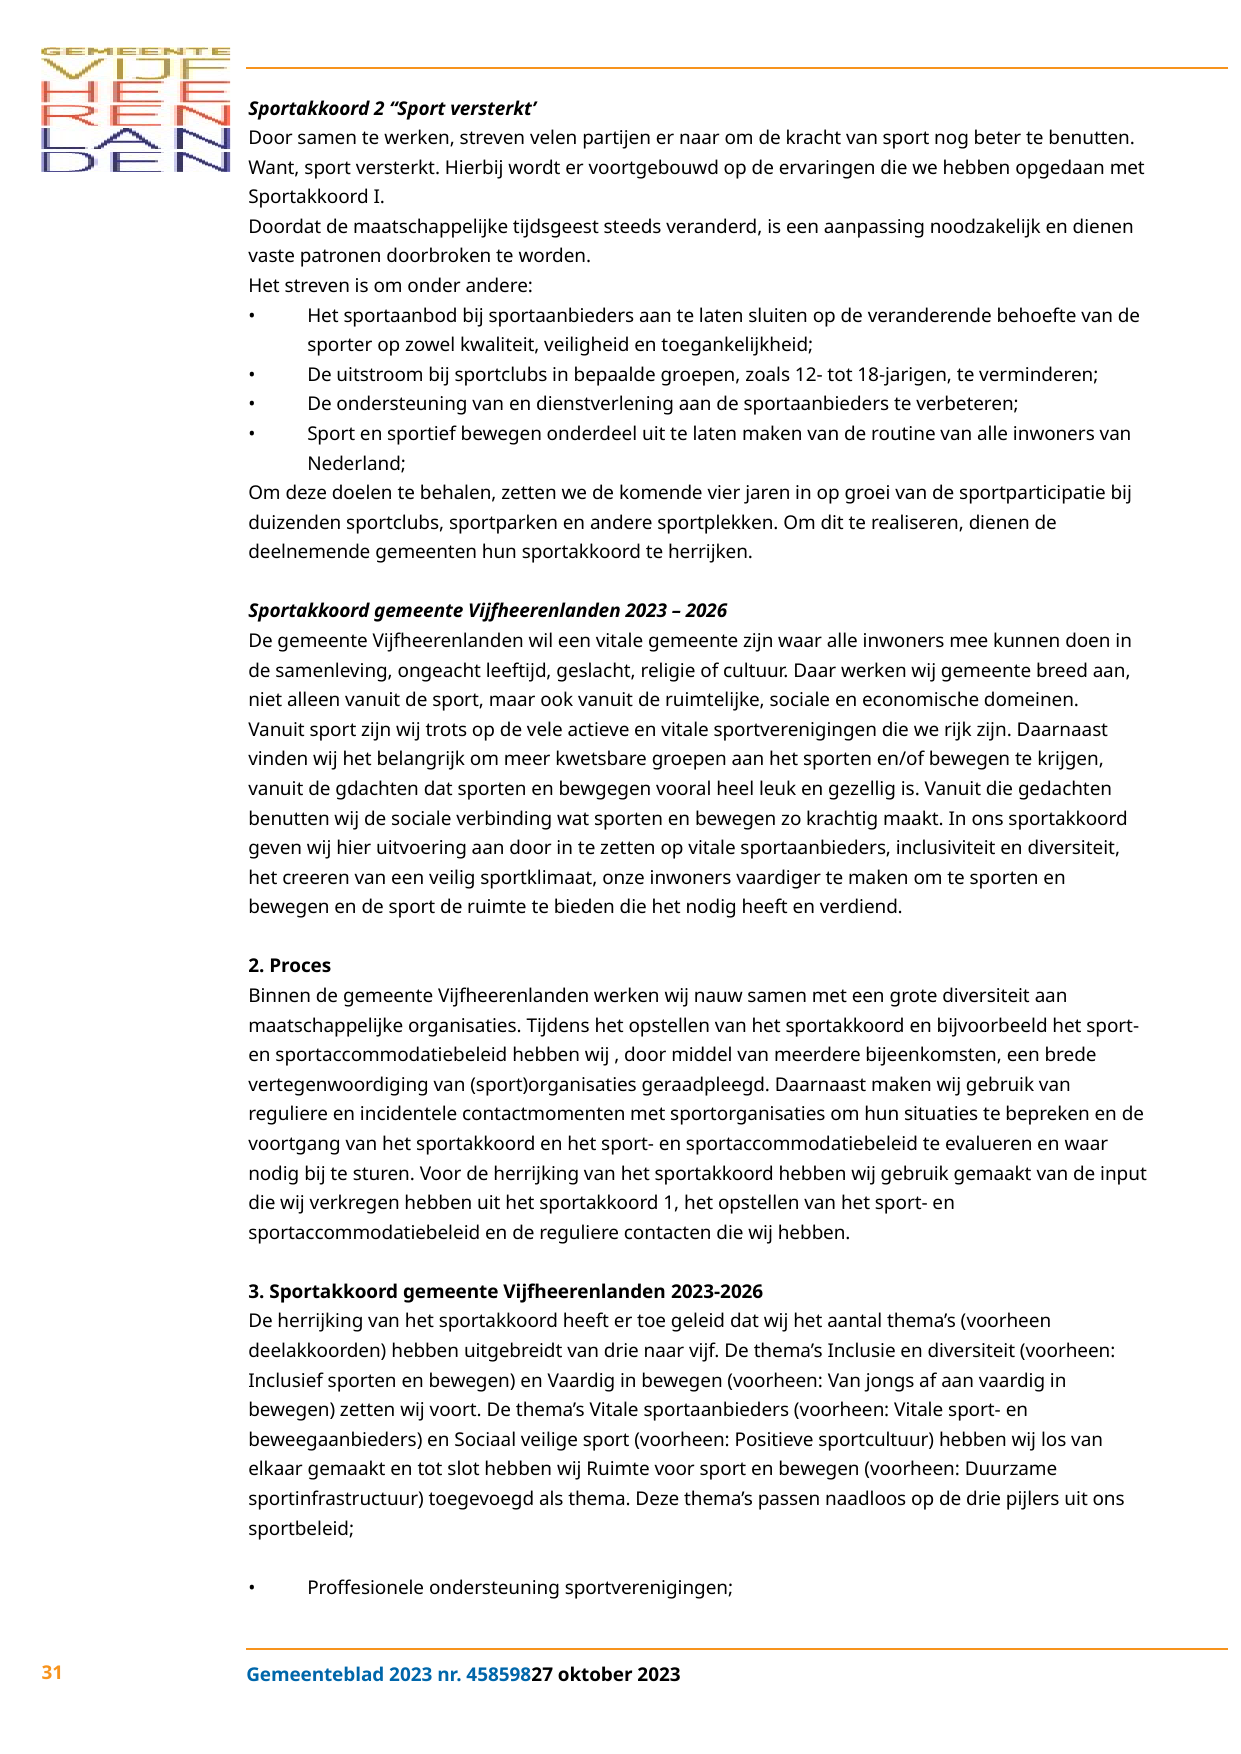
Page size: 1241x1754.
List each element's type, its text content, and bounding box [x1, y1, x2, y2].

text Sportakkoord gemeente Vijfheerenlanden 2023 – 2026 [248, 598, 1152, 623]
list De uitstroom bij sportclubs in bepaalde groepen, zoals 12- tot 18-jarigen, te verminderen; [248, 361, 1152, 387]
text Sportakkoord 2 “Sport versterkt’ [248, 95, 1152, 121]
list Sport en sportief bewegen onderdeel uit te laten maken van de routine van alle inwoners van Nederland; [248, 420, 1152, 476]
text De herrijking van het sportakkoord heeft er toe geleid dat wij het aantal thema’s (voorheen deelakkoorden) hebben uitgebreidt van drie naar vijf. De thema’s Inclusie en diversiteit (voorheen: Inclusief sporten en bewegen) en Vaardig in bewegen (voorheen: Van jongs af aan vaardig in bewegen) zetten wij voort. De thema’s Vitale sportaanbieders (voorheen: Vitale sport- en beweegaanbieders) en Sociaal veilige sport (voorheen: Positieve sportcultuur) hebben wij los van elkaar gemaakt en tot slot hebben wij Ruimte voor sport en bewegen (voorheen: Duurzame sportinfrastructuur) toegevoegd als thema. Deze thema’s passen naadloos op de drie pijlers uit ons sportbeleid; [248, 1308, 1152, 1541]
text Het streven is om onder andere: [248, 272, 1152, 298]
list Proffesionele ondersteuning sportverenigingen; [248, 1574, 1152, 1600]
text Om deze doelen te behalen, zetten we de komende vier jaren in op groei van de sportparticipatie bij duizenden sportclubs, sportparken en andere sportplekken. Om dit te realiseren, dienen de deelnemende gemeenten hun sportakkoord te herrijken. [248, 479, 1152, 564]
text Door samen te werken, streven velen partijen er naar om de kracht van sport nog beter te benutten. Want, sport versterkt. Hierbij wordt er voortgebouwd op de ervaringen die we hebben opgedaan met Sportakkoord I. [248, 124, 1152, 209]
text Binnen de gemeente Vijfheerenlanden werken wij nauw samen met een grote diversiteit aan maatschappelijke organisaties. Tijdens het opstellen van het sportakkoord en bijvoorbeeld het sport- en sportaccommodatiebeleid hebben wij , door middel van meerdere bijeenkomsten, een brede vertegenwoordiging van (sport)organisaties geraadpleegd. Daarnaast maken wij gebruik van reguliere en incidentele contactmomenten met sportorganisaties om hun situaties te bepreken en de voortgang van het sportakkoord en het sport- en sportaccommodatiebeleid te evalueren en waar nodig bij te sturen. Voor de herrijking van het sportakkoord hebben wij gebruik gemaakt van de input die wij verkregen hebben uit het sportakkoord 1, het opstellen van het sport- en sportaccommodatiebeleid en de reguliere contacten die wij hebben. [248, 982, 1152, 1245]
text 2. Proces [248, 953, 1152, 978]
list Het sportaanbod bij sportaanbieders aan te laten sluiten op de veranderende behoefte van de sporter op zowel kwaliteit, veiligheid en toegankelijkheid; [248, 302, 1152, 357]
text De gemeente Vijfheerenlanden wil een vitale gemeente zijn waar alle inwoners mee kunnen doen in de samenleving, ongeacht leeftijd, geslacht, religie of cultuur. Daar werken wij gemeente breed aan, niet alleen vanuit de sport, maar ook vanuit de ruimtelijke, sociale en economische domeinen. [248, 627, 1152, 712]
text Doordat de maatschappelijke tijdsgeest steeds veranderd, is een aanpassing noodzakelijk en dienen vaste patronen doorbroken te worden. [248, 213, 1152, 268]
picture [41, 47, 231, 172]
list De ondersteuning van en dienstverlening aan de sportaanbieders te verbeteren; [248, 391, 1152, 416]
text Vanuit sport zijn wij trots op de vele actieve en vitale sportverenigingen die we rijk zijn. Daarnaast vinden wij het belangrijk om meer kwetsbare groepen aan het sporten en/of bewegen te krijgen, vanuit de gdachten dat sporten en bewgegen vooral heel leuk en gezellig is. Vanuit die gedachten benutten wij de sociale verbinding wat sporten en bewegen zo krachtig maakt. In ons sportakkoord geven wij hier uitvoering aan door in te zetten op vitale sportaanbieders, inclusiviteit en diversiteit, het creeren van een veilig sportklimaat, onze inwoners vaardiger te maken om te sporten en bewegen en de sport de ruimte te bieden die het nodig heeft en verdiend. [248, 716, 1152, 919]
text 3. Sportakkoord gemeente Vijfheerenlanden 2023-2026 [248, 1278, 1152, 1304]
